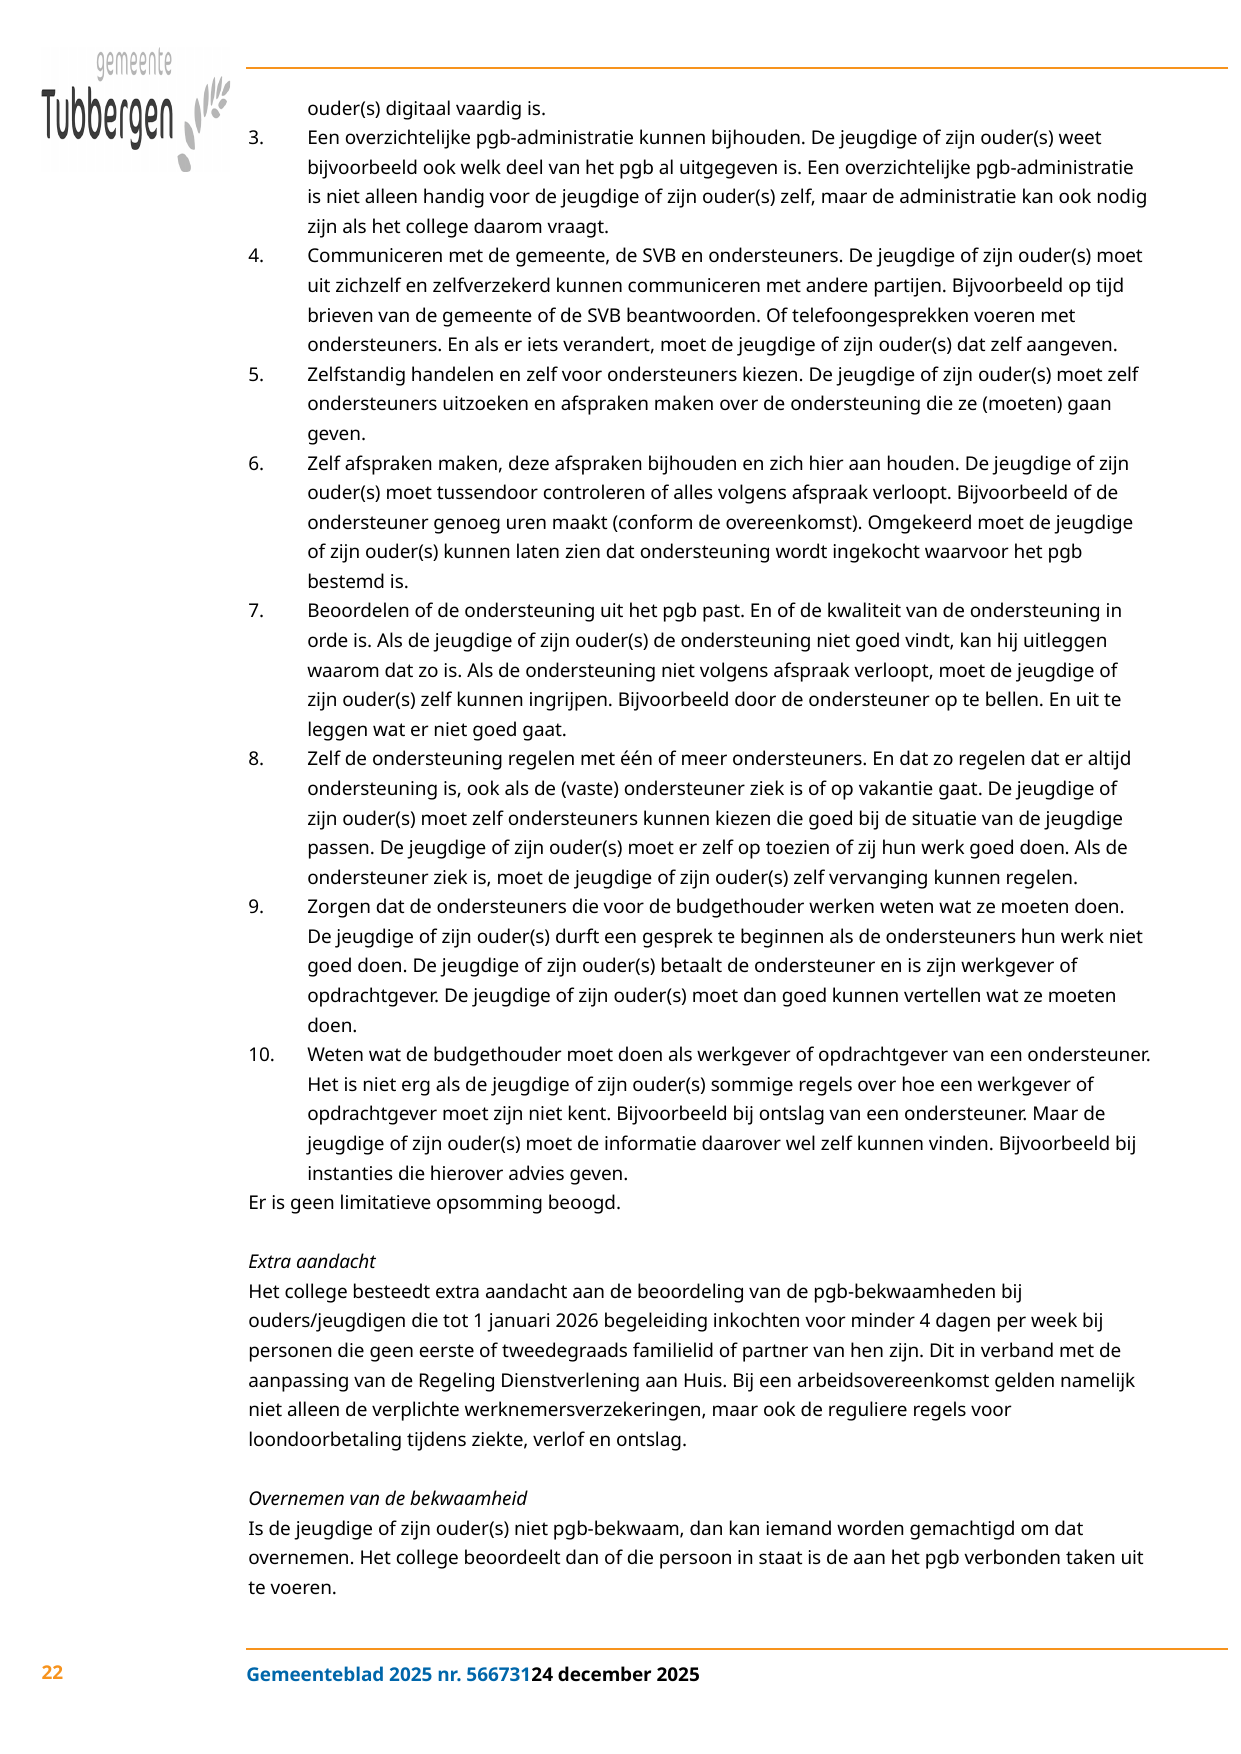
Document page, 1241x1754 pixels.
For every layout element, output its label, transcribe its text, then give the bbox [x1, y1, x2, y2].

list Zelf de ondersteuning regelen met één of meer ondersteuners. En dat zo regelen dat er altijd ondersteuning is, ook als de (vaste) ondersteuner ziek is of op vakantie gaat. De jeugdige of zijn ouder(s) moet zelf ondersteuners kunnen kiezen die goed bij de situatie van de jeugdige passen. De jeugdige of zijn ouder(s) moet er zelf op toezien of zij hun werk goed doen. Als de ondersteuner ziek is, moet de jeugdige of zijn ouder(s) zelf vervanging kunnen regelen. [248, 746, 1152, 890]
list Zorgen dat de ondersteuners die voor de budgethouder werken weten wat ze moeten doen. De jeugdige of zijn ouder(s) durft een gesprek te beginnen als de ondersteuners hun werk niet goed doen. De jeugdige of zijn ouder(s) betaalt de ondersteuner en is zijn werkgever of opdrachtgever. De jeugdige of zijn ouder(s) moet dan goed kunnen vertellen wat ze moeten doen. [248, 893, 1152, 1038]
list ouder(s) digitaal vaardig is. [248, 95, 1152, 121]
list Weten wat de budgethouder moet doen als werkgever of opdrachtgever van een ondersteuner. Het is niet erg als de jeugdige of zijn ouder(s) sommige regels over hoe een werkgever of opdrachtgever moet zijn niet kent. Bijvoorbeeld bij ontslag van een ondersteuner. Maar de jeugdige of zijn ouder(s) moet de informatie daarover wel zelf kunnen vinden. Bijvoorbeeld bij instanties die hierover advies geven. [248, 1041, 1152, 1186]
text Extra aandacht [248, 1248, 1152, 1274]
list Beoordelen of de ondersteuning uit het pgb past. En of de kwaliteit van de ondersteuning in orde is. Als de jeugdige of zijn ouder(s) de ondersteuning niet goed vindt, kan hij uitleggen waarom dat zo is. Als de ondersteuning niet volgens afspraak verloopt, moet de jeugdige of zijn ouder(s) zelf kunnen ingrijpen. Bijvoorbeeld door de ondersteuner op te bellen. En uit te leggen wat er niet goed gaat. [248, 598, 1152, 742]
list Zelfstandig handelen en zelf voor ondersteuners kiezen. De jeugdige of zijn ouder(s) moet zelf ondersteuners uitzoeken en afspraken maken over de ondersteuning die ze (moeten) gaan geven. [248, 361, 1152, 446]
text Het college besteedt extra aandacht aan de beoordeling van de pgb-bekwaamheden bij ouders/jeugdigen die tot 1 januari 2026 begeleiding inkochten voor minder 4 dagen per week bij personen die geen eerste of tweedegraads familielid of partner van hen zijn. Dit in verband met de aanpassing van de Regeling Dienstverlening aan Huis. Bij een arbeidsovereenkomst gelden namelijk niet alleen de verplichte werknemersverzekeringen, maar ook de reguliere regels voor loondoorbetaling tijdens ziekte, verlof en ontslag. [248, 1278, 1152, 1452]
list Zelf afspraken maken, deze afspraken bijhouden en zich hier aan houden. De jeugdige of zijn ouder(s) moet tussendoor controleren of alles volgens afspraak verloopt. Bijvoorbeeld of de ondersteuner genoeg uren maakt (conform de overeenkomst). Omgekeerd moet de jeugdige of zijn ouder(s) kunnen laten zien dat ondersteuning wordt ingekocht waarvoor het pgb bestemd is. [248, 450, 1152, 594]
text Overnemen van de bekwaamheid [248, 1485, 1152, 1511]
picture [41, 47, 231, 172]
text Er is geen limitatieve opsomming beoogd. [248, 1189, 1152, 1215]
text Is de jeugdige of zijn ouder(s) niet pgb-bekwaam, dan kan iemand worden gemachtigd om dat overnemen. Het college beoordeelt dan of die persoon in staat is de aan het pgb verbonden taken uit te voeren. [248, 1515, 1152, 1600]
list Communiceren met de gemeente, de SVB en ondersteuners. De jeugdige of zijn ouder(s) moet uit zichzelf en zelfverzekerd kunnen communiceren met andere partijen. Bijvoorbeeld op tijd brieven van de gemeente of de SVB beantwoorden. Of telefoongesprekken voeren met ondersteuners. En als er iets verandert, moet de jeugdige of zijn ouder(s) dat zelf aangeven. [248, 243, 1152, 357]
list Een overzichtelijke pgb-administratie kunnen bijhouden. De jeugdige of zijn ouder(s) weet bijvoorbeeld ook welk deel van het pgb al uitgegeven is. Een overzichtelijke pgb-administratie is niet alleen handig voor de jeugdige of zijn ouder(s) zelf, maar de administratie kan ook nodig zijn als het college daarom vraagt. [248, 124, 1152, 239]
